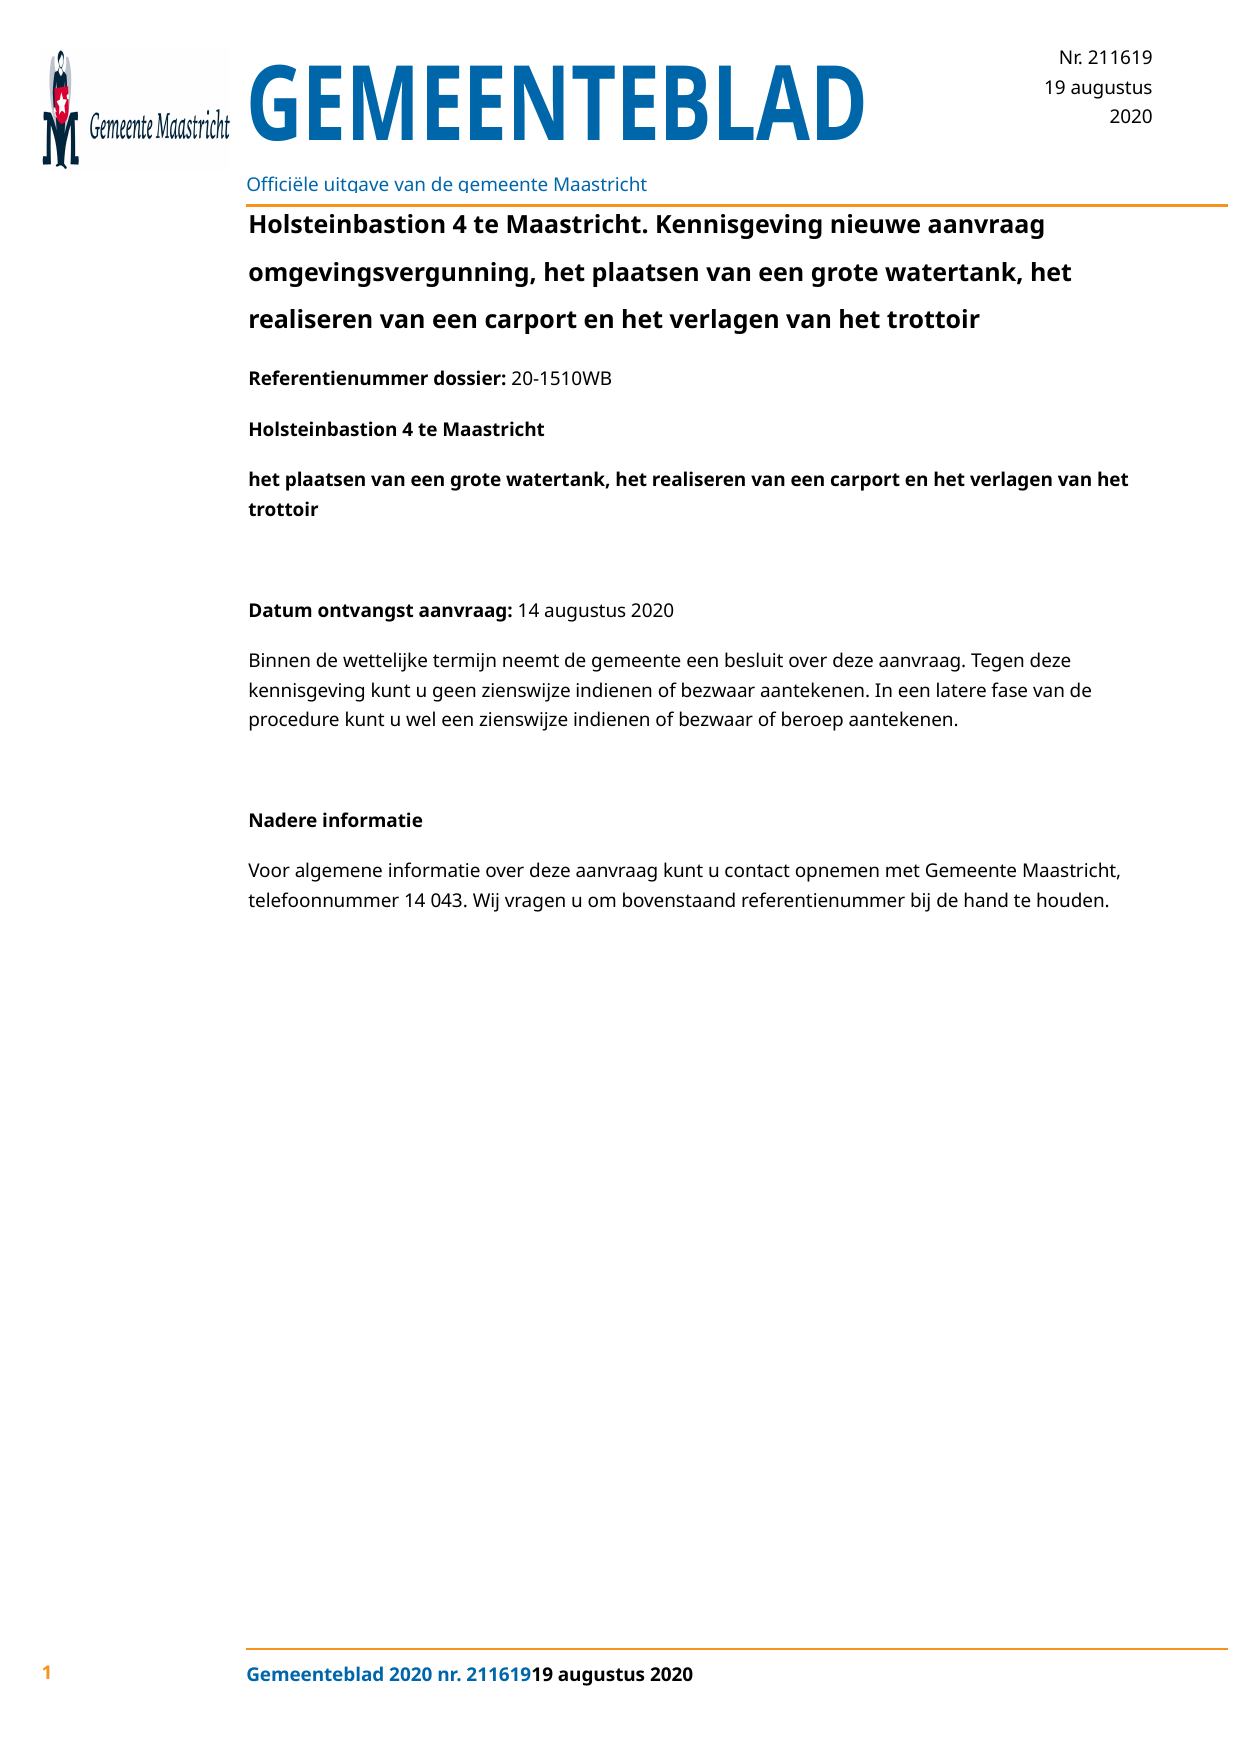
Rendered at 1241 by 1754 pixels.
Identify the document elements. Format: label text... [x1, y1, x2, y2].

text Holsteinbastion 4 te Maastricht. Kennisgeving nieuwe aanvraag omgevingsvergunning, het plaatsen van een grote watertank, het realiseren van een carport en het verlagen van het trottoir [248, 207, 1152, 336]
text Voor algemene informatie over deze aanvraag kunt u contact opnemen met Gemeente Maastricht, telefoonnummer 14 043. Wij vragen u om bovenstaand referentienummer bij de hand te houden. [248, 858, 1152, 913]
text Referentienummer dossier: 20-1510WB [248, 366, 1152, 391]
text Holsteinbastion 4 te Maastricht [248, 416, 1152, 442]
picture [41, 47, 231, 172]
text Datum ontvangst aanvraag: 14 augustus 2020 [248, 597, 1152, 622]
text Binnen de wettelijke termijn neemt de gemeente een besluit over deze aanvraag. Tegen deze kennisgeving kunt u geen zienswijze indienen of bezwaar aantekenen. In een latere fase van de procedure kunt u wel een zienswijze indienen of bezwaar of beroep aantekenen. [248, 647, 1152, 732]
text het plaatsen van een grote watertank, het realiseren van een carport en het verlagen van het trottoir [248, 466, 1152, 522]
text Nadere informatie [248, 807, 1152, 833]
